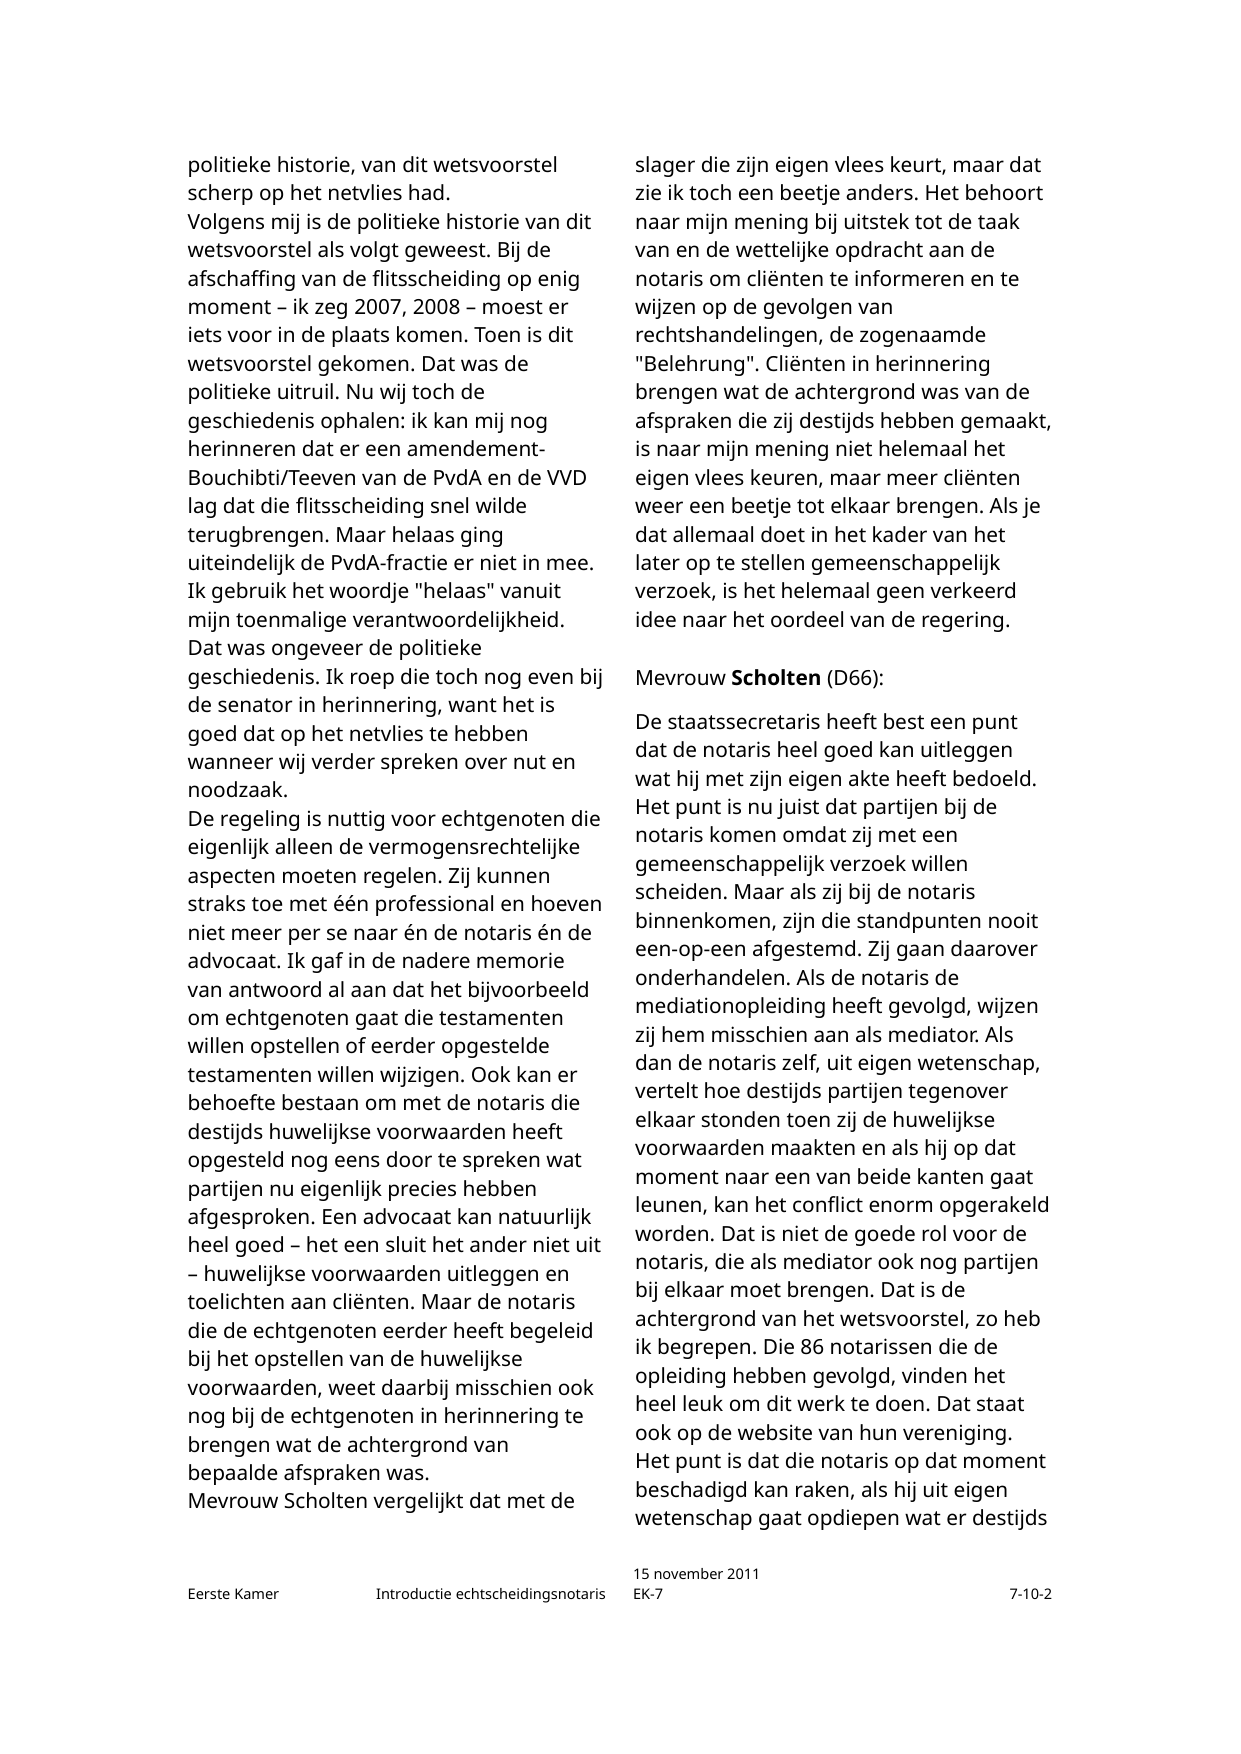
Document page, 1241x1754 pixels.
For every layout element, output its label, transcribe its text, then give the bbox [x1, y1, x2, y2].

text Mevrouw Scholten vergelijkt dat met de [187, 1487, 605, 1515]
text Mevrouw Scholten (D66): [635, 663, 1053, 692]
text De staatssecretaris heeft best een punt dat de notaris heel goed kan uitleggen wat hij met zijn eigen akte heeft bedoeld. Het punt is nu juist dat partijen bij de notaris komen omdat zij met een gemeenschappelijk verzoek willen scheiden. Maar als zij bij de notaris binnenkomen, zijn die standpunten nooit een-op-een afgestemd. Zij gaan daarover onderhandelen. Als de notaris de mediationopleiding heeft gevolgd, wijzen zij hem misschien aan als mediator. Als dan de notaris zelf, uit eigen wetenschap, vertelt hoe destijds partijen tegenover elkaar stonden toen zij de huwelijkse voorwaarden maakten en als hij op dat moment naar een van beide kanten gaat leunen, kan het conflict enorm opgerakeld worden. Dat is niet de goede rol voor de notaris, die als mediator ook nog partijen bij elkaar moet brengen. Dat is de achtergrond van het wetsvoorstel, zo heb ik begrepen. Die 86 notarissen die de opleiding hebben gevolgd, vinden het heel leuk om dit werk te doen. Dat staat ook op de website van hun vereniging. Het punt is dat die notaris op dat moment beschadigd kan raken, als hij uit eigen wetenschap gaat opdiepen wat er destijds [635, 707, 1053, 1532]
text Volgens mij is de politieke historie van dit wetsvoorstel als volgt geweest. Bij de afschaffing van de flitsscheiding op enig moment – ik zeg 2007, 2008 – moest er iets voor in de plaats komen. Toen is dit wetsvoorstel gekomen. Dat was de politieke uitruil. Nu wij toch de geschiedenis ophalen: ik kan mij nog herinneren dat er een amendement-Bouchibti/Teeven van de PvdA en de VVD lag dat die flitsscheiding snel wilde terugbrengen. Maar helaas ging uiteindelijk de PvdA-fractie er niet in mee. Ik gebruik het woordje "helaas" vanuit mijn toenmalige verantwoordelijkheid. Dat was ongeveer de politieke geschiedenis. Ik roep die toch nog even bij de senator in herinnering, want het is goed dat op het netvlies te hebben wanneer wij verder spreken over nut en noodzaak. [187, 207, 605, 804]
text politieke historie, van dit wetsvoorstel scherp op het netvlies had. [187, 150, 605, 207]
text slager die zijn eigen vlees keurt, maar dat zie ik toch een beetje anders. Het behoort naar mijn mening bij uitstek tot de taak van en de wettelijke opdracht aan de notaris om cliënten te informeren en te wijzen op de gevolgen van rechtshandelingen, de zogenaamde "Belehrung". Cliënten in herinnering brengen wat de achtergrond was van de afspraken die zij destijds hebben gemaakt, is naar mijn mening niet helemaal het eigen vlees keuren, maar meer cliënten weer een beetje tot elkaar brengen. Als je dat allemaal doet in het kader van het later op te stellen gemeenschappelijk verzoek, is het helemaal geen verkeerd idee naar het oordeel van de regering. [635, 150, 1053, 633]
text De regeling is nuttig voor echtgenoten die eigenlijk alleen de vermogensrechtelijke aspecten moeten regelen. Zij kunnen straks toe met één professional en hoeven niet meer per se naar én de notaris én de advocaat. Ik gaf in de nadere memorie van antwoord al aan dat het bijvoorbeeld om echtgenoten gaat die testamenten willen opstellen of eerder opgestelde testamenten willen wijzigen. Ook kan er behoefte bestaan om met de notaris die destijds huwelijkse voorwaarden heeft opgesteld nog eens door te spreken wat partijen nu eigenlijk precies hebben afgesproken. Een advocaat kan natuurlijk heel goed – het een sluit het ander niet uit – huwelijkse voorwaarden uitleggen en toelichten aan cliënten. Maar de notaris die de echtgenoten eerder heeft begeleid bij het opstellen van de huwelijkse voorwaarden, weet daarbij misschien ook nog bij de echtgenoten in herinnering te brengen wat de achtergrond van bepaalde afspraken was. [187, 804, 605, 1487]
